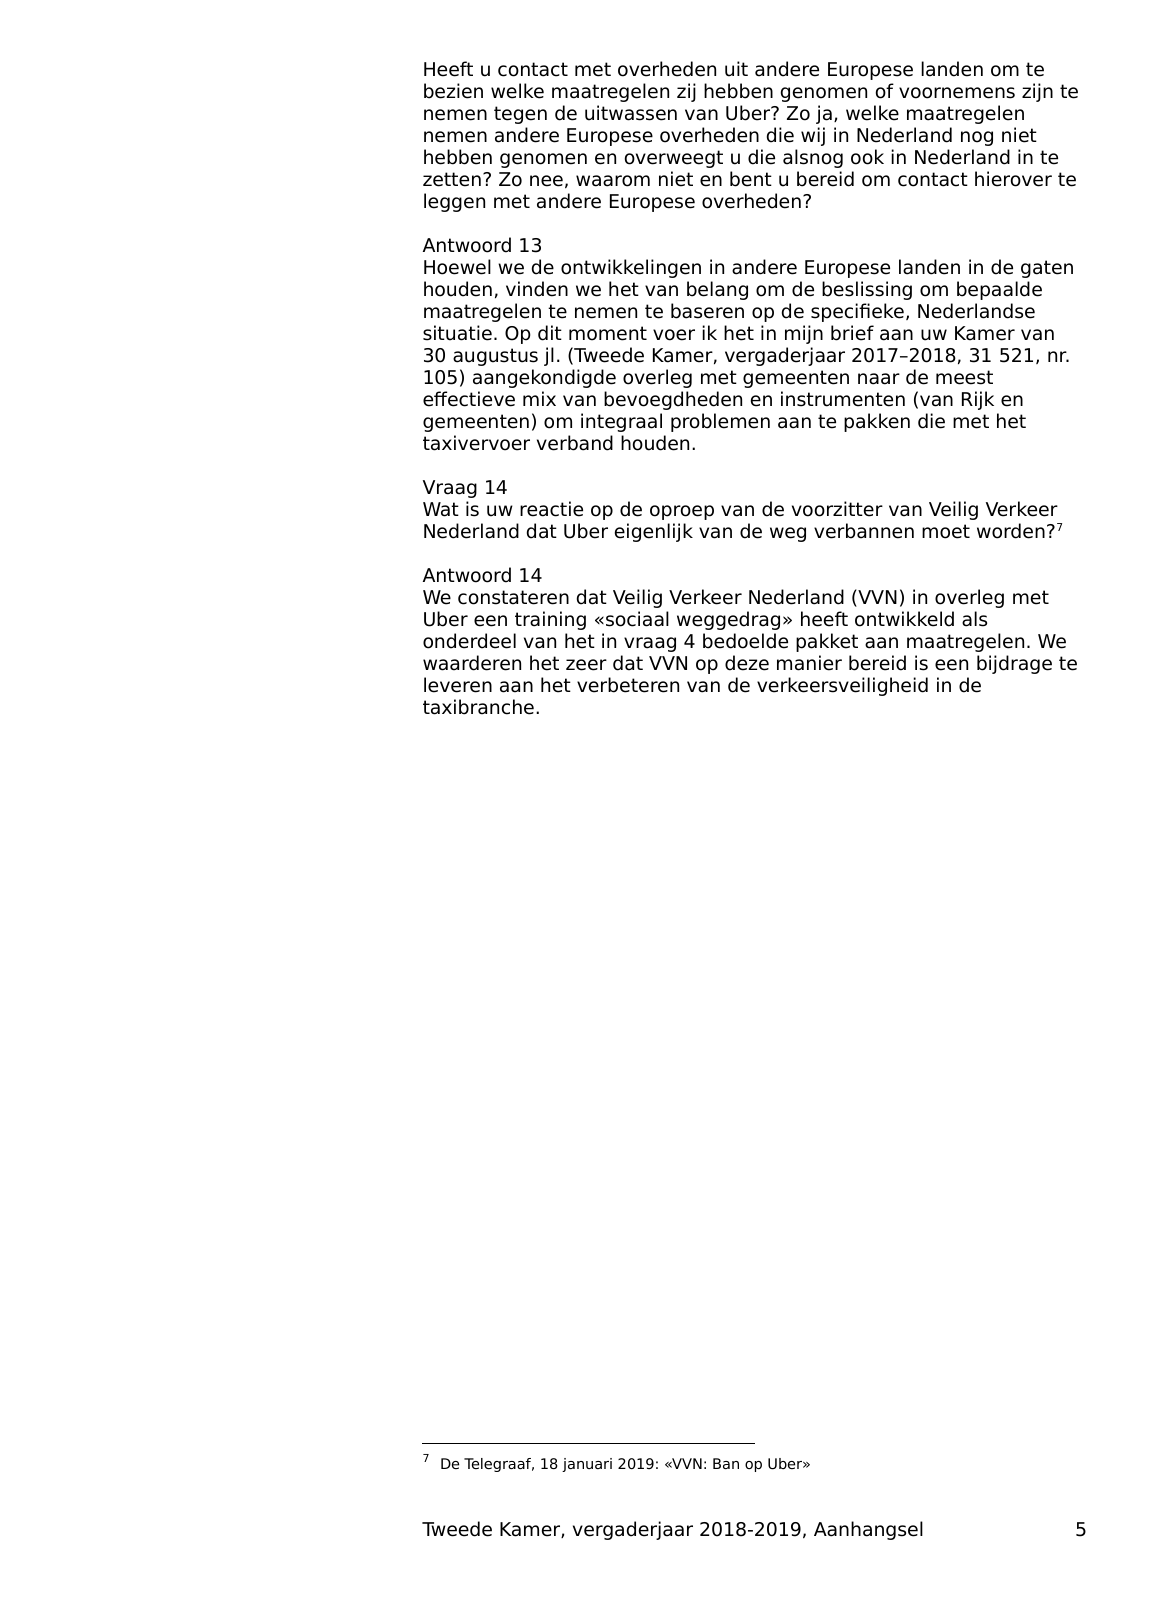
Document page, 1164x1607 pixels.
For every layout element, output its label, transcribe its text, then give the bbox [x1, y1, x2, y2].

text Wat is uw reactie op de oproep van de voorzitter van Veilig Verkeer Nederland dat Uber eigenlijk van de weg verbannen moet worden? [422, 499, 1087, 543]
text Antwoord 13 [422, 235, 1087, 257]
text Hoewel we de ontwikkelingen in andere Europese landen in de gaten houden, vinden we het van belang om de beslissing om bepaalde maatregelen te nemen te baseren op de specifieke, Nederlandse situatie. Op dit moment voer ik het in mijn brief aan uw Kamer van 30 augustus jl. (Tweede Kamer, vergaderjaar 2017–2018, 31 521, nr. 105) aangekondigde overleg met gemeenten naar de meest effectieve mix van bevoegdheden en instrumenten (van Rijk en gemeenten) om integraal problemen aan te pakken die met het taxivervoer verband houden. [422, 257, 1087, 455]
text Vraag 14 [422, 477, 1087, 499]
text Antwoord 14 [422, 565, 1087, 587]
text De Telegraaf, 18 januari 2019: «VVN: Ban op Uber» [422, 1452, 1087, 1474]
text We constateren dat Veilig Verkeer Nederland (VVN) in overleg met Uber een training «sociaal weggedrag» heeft ontwikkeld als onderdeel van het in vraag 4 bedoelde pakket aan maatregelen. We waarderen het zeer dat VVN op deze manier bereid is een bijdrage te leveren aan het verbeteren van de verkeersveiligheid in de taxibranche. [422, 587, 1087, 719]
text Heeft u contact met overheden uit andere Europese landen om te bezien welke maatregelen zij hebben genomen of voornemens zijn te nemen tegen de uitwassen van Uber? Zo ja, welke maatregelen nemen andere Europese overheden die wij in Nederland nog niet hebben genomen en overweegt u die alsnog ook in Nederland in te zetten? Zo nee, waarom niet en bent u bereid om contact hierover te leggen met andere Europese overheden? [422, 59, 1087, 213]
